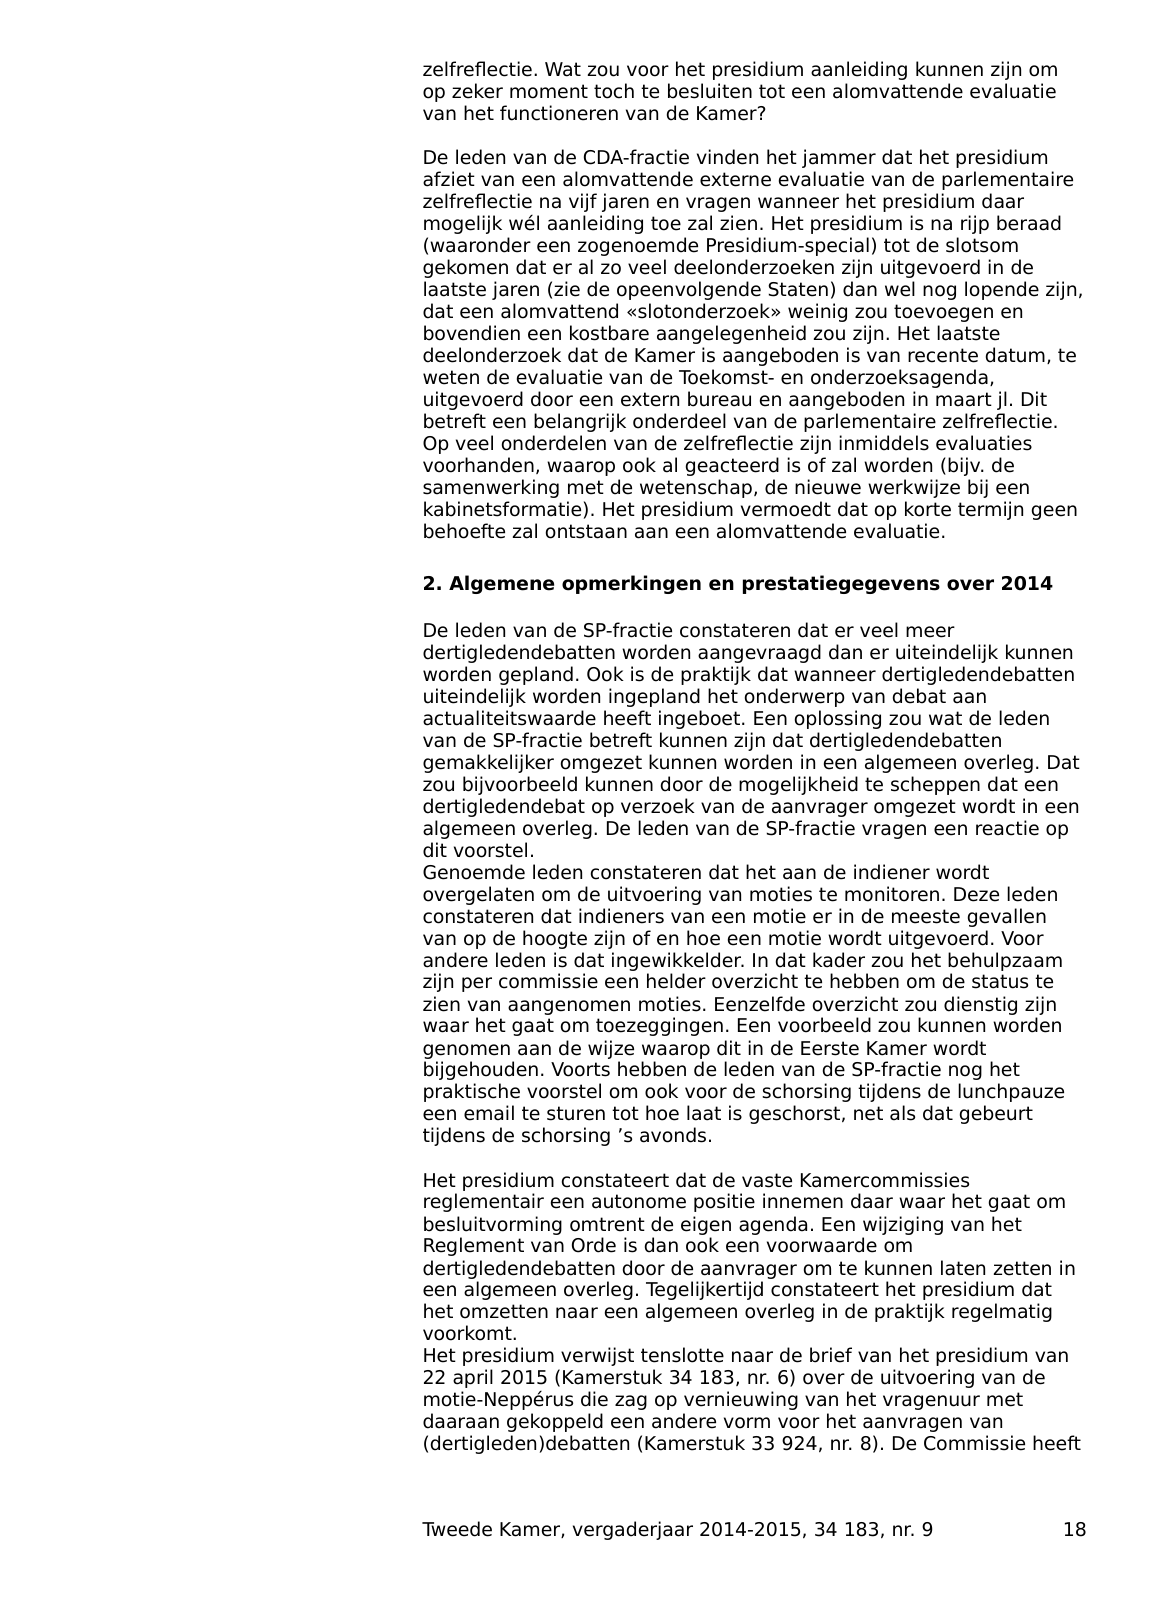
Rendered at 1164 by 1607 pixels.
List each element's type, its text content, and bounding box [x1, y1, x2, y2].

text Het presidium verwijst tenslotte naar de brief van het presidium van 22 april 2015 (Kamerstuk 34 183, nr. 6) over de uitvoering van de motie-Neppérus die zag op vernieuwing van het vragenuur met daaraan gekoppeld een andere vorm voor het aanvragen van (dertigleden)debatten (Kamerstuk 33 924, nr. 8). De Commissie heeft [422, 1345, 1087, 1455]
text De leden van de SP-fractie constateren dat er veel meer dertigledendebatten worden aangevraagd dan er uiteindelijk kunnen worden gepland. Ook is de praktijk dat wanneer dertigledendebatten uiteindelijk worden ingepland het onderwerp van debat aan actualiteitswaarde heeft ingeboet. Een oplossing zou wat de leden van de SP-fractie betreft kunnen zijn dat dertigledendebatten gemakkelijker omgezet kunnen worden in een algemeen overleg. Dat zou bijvoorbeeld kunnen door de mogelijkheid te scheppen dat een dertigledendebat op verzoek van de aanvrager omgezet wordt in een algemeen overleg. De leden van de SP-fractie vragen een reactie op dit voorstel. [422, 620, 1087, 862]
text zelfreflectie. Wat zou voor het presidium aanleiding kunnen zijn om op zeker moment toch te besluiten tot een alomvattende evaluatie van het functioneren van de Kamer? [422, 59, 1087, 125]
text Het presidium constateert dat de vaste Kamercommissies reglementair een autonome positie innemen daar waar het gaat om besluitvorming omtrent de eigen agenda. Een wijziging van het Reglement van Orde is dan ook een voorwaarde om dertigledendebatten door de aanvrager om te kunnen laten zetten in een algemeen overleg. Tegelijkertijd constateert het presidium dat het omzetten naar een algemeen overleg in de praktijk regelmatig voorkomt. [422, 1169, 1087, 1345]
text Genoemde leden constateren dat het aan de indiener wordt overgelaten om de uitvoering van moties te monitoren. Deze leden constateren dat indieners van een motie er in de meeste gevallen van op de hoogte zijn of en hoe een motie wordt uitgevoerd. Voor andere leden is dat ingewikkelder. In dat kader zou het behulpzaam zijn per commissie een helder overzicht te hebben om de status te zien van aangenomen moties. Eenzelfde overzicht zou dienstig zijn waar het gaat om toezeggingen. Een voorbeeld zou kunnen worden genomen aan de wijze waarop dit in de Eerste Kamer wordt bijgehouden. Voorts hebben de leden van de SP-fractie nog het praktische voorstel om ook voor de schorsing tijdens de lunchpauze een email te sturen tot hoe laat is geschorst, net als dat gebeurt tijdens de schorsing ’s avonds. [422, 862, 1087, 1147]
subtitle 2. Algemene opmerkingen en prestatiegegevens over 2014 [422, 573, 1087, 595]
text De leden van de CDA-fractie vinden het jammer dat het presidium afziet van een alomvattende externe evaluatie van de parlementaire zelfreflectie na vijf jaren en vragen wanneer het presidium daar mogelijk wél aanleiding toe zal zien. Het presidium is na rijp beraad (waaronder een zogenoemde Presidium-special) tot de slotsom gekomen dat er al zo veel deelonderzoeken zijn uitgevoerd in de laatste jaren (zie de opeenvolgende Staten) dan wel nog lopende zijn, dat een alomvattend «slotonderzoek» weinig zou toevoegen en bovendien een kostbare aangelegenheid zou zijn. Het laatste deelonderzoek dat de Kamer is aangeboden is van recente datum, te weten de evaluatie van de Toekomst- en onderzoeksagenda, uitgevoerd door een extern bureau en aangeboden in maart jl. Dit betreft een belangrijk onderdeel van de parlementaire zelfreflectie. Op veel onderdelen van de zelfreflectie zijn inmiddels evaluaties voorhanden, waarop ook al geacteerd is of zal worden (bijv. de samenwerking met de wetenschap, de nieuwe werkwijze bij een kabinetsformatie). Het presidium vermoedt dat op korte termijn geen behoefte zal ontstaan aan een alomvattende evaluatie. [422, 147, 1087, 543]
